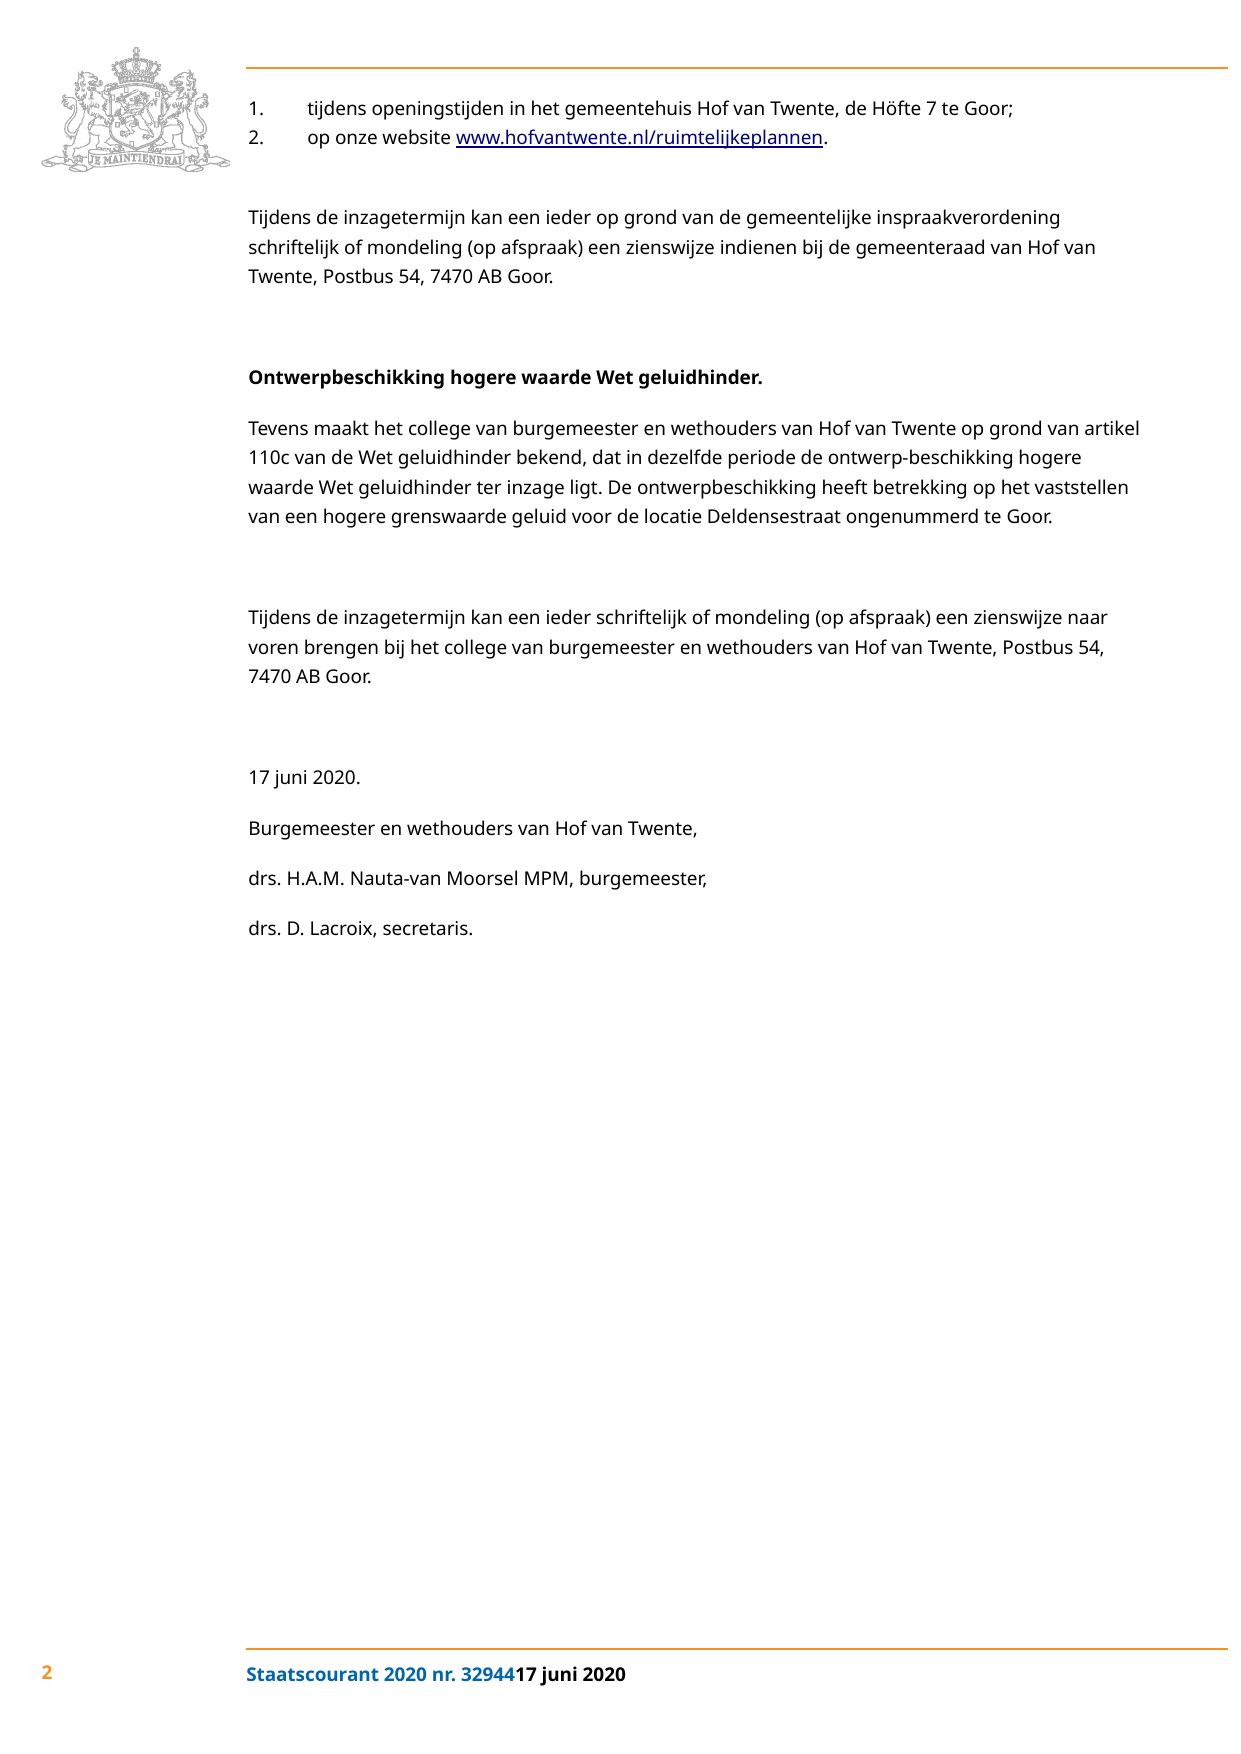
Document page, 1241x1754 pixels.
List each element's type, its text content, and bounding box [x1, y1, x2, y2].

text Burgemeester en wethouders van Hof van Twente, [248, 815, 1152, 841]
text Tijdens de inzagetermijn kan een ieder op grond van de gemeentelijke inspraakverordening schriftelijk of mondeling (op afspraak) een zienswijze indienen bij de gemeenteraad van Hof van Twente, Postbus 54, 7470 AB Goor. [248, 204, 1152, 289]
text drs. D. Lacroix, secretaris. [248, 916, 1152, 941]
text Ontwerpbeschikking hogere waarde Wet geluidhinder. [248, 364, 1152, 390]
list tijdens openingstijden in het gemeentehuis Hof van Twente, de Höfte 7 te Goor; [248, 95, 1152, 121]
text Tijdens de inzagetermijn kan een ieder schriftelijk of mondeling (op afspraak) een zienswijze naar voren brengen bij het college van burgemeester en wethouders van Hof van Twente, Postbus 54, 7470 AB Goor. [248, 604, 1152, 689]
list op onze website www.hofvantwente.nl/ruimtelijkeplannen. [248, 124, 1152, 150]
text drs. H.A.M. Nauta-van Moorsel MPM, burgemeester, [248, 865, 1152, 891]
text Tevens maakt het college van burgemeester en wethouders van Hof van Twente op grond van artikel 110c van de Wet geluidhinder bekend, dat in dezelfde periode de ontwerp-beschikking hogere waarde Wet geluidhinder ter inzage ligt. De ontwerpbeschikking heeft betrekking op het vaststellen van een hogere grenswaarde geluid voor de locatie Deldensestraat ongenummerd te Goor. [248, 415, 1152, 529]
picture [41, 47, 231, 172]
text 17 juni 2020. [248, 764, 1152, 790]
